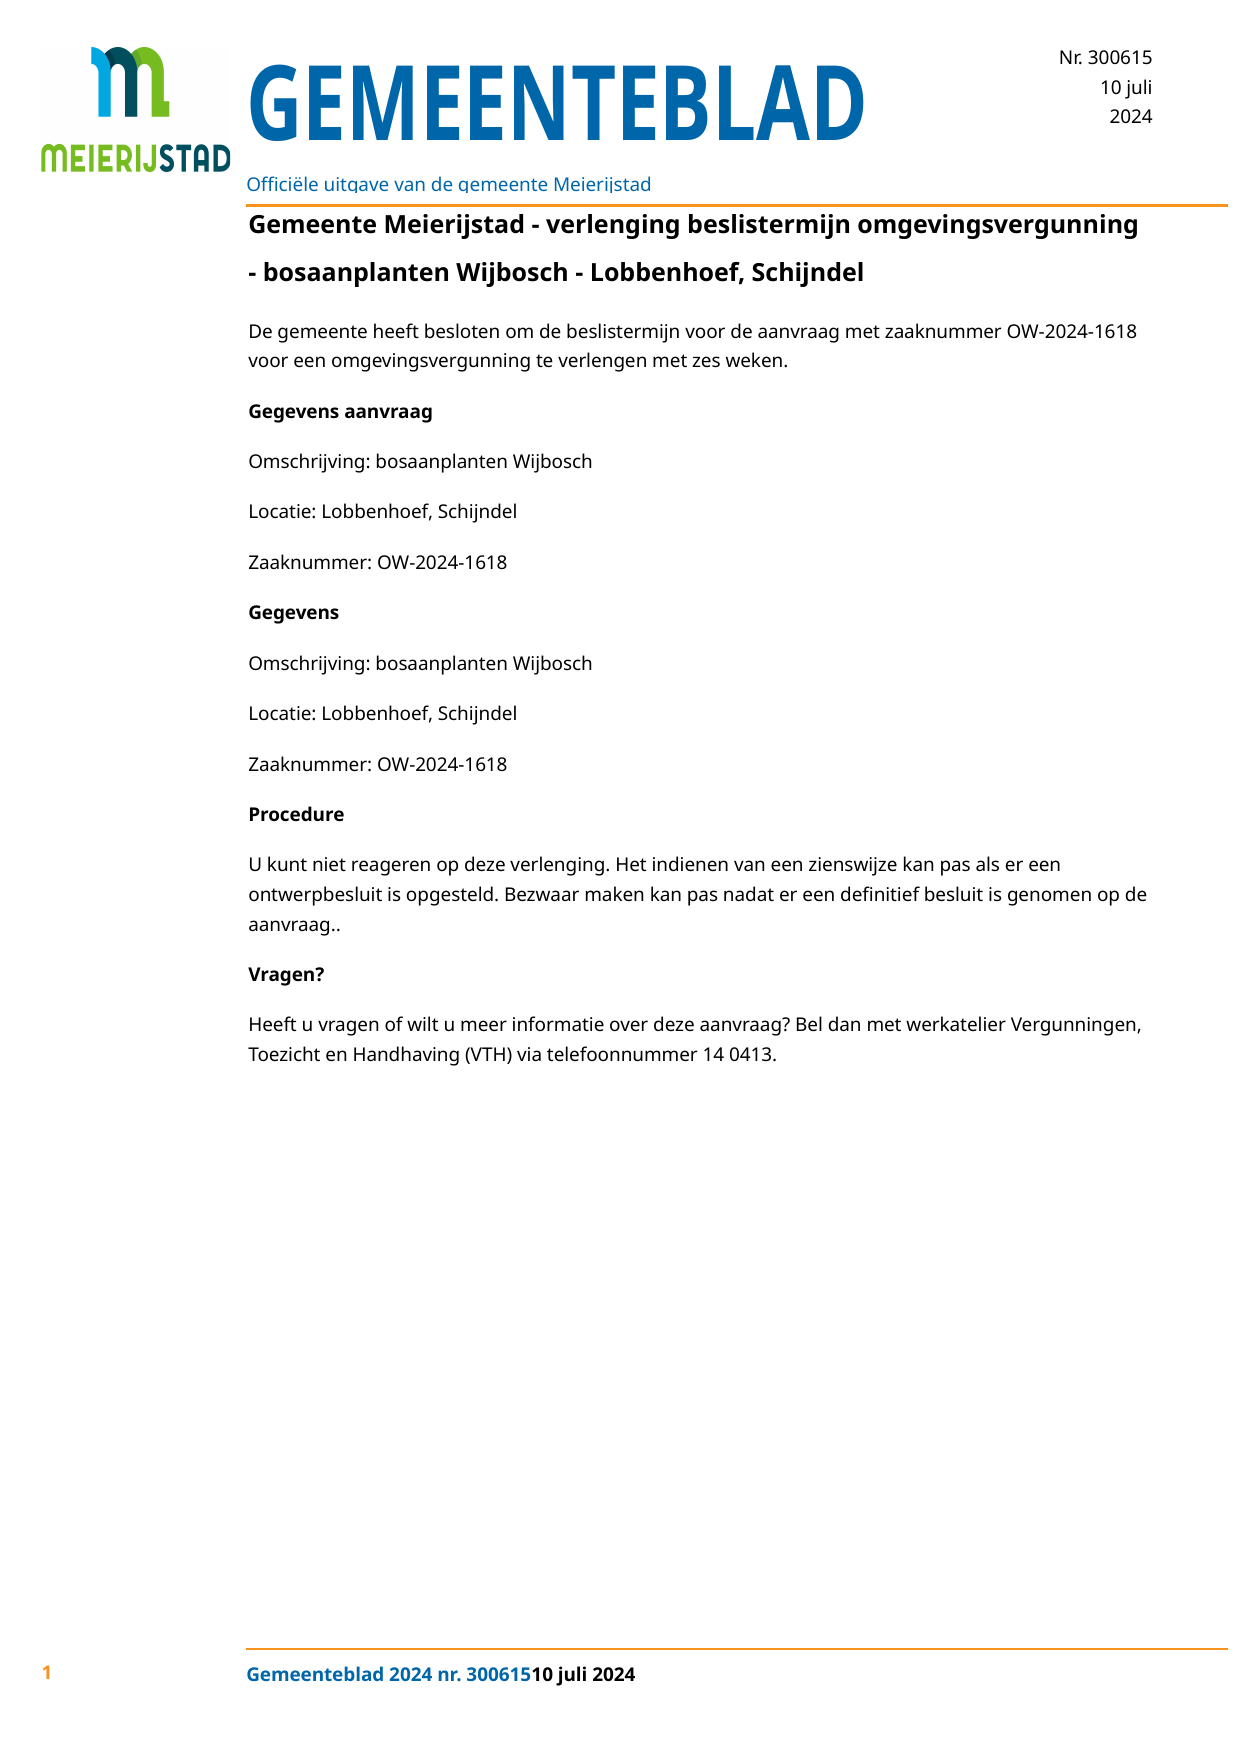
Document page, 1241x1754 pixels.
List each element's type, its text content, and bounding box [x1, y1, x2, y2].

text U kunt niet reageren op deze verlenging. Het indienen van een zienswijze kan pas als er een ontwerpbesluit is opgesteld. Bezwaar maken kan pas nadat er een definitief besluit is genomen op de aanvraag.. [248, 852, 1152, 937]
text Procedure [248, 801, 1152, 827]
text Gegevens aanvraag [248, 398, 1152, 424]
text Zaaknummer: OW-2024-1618 [248, 549, 1152, 575]
text De gemeente heeft besloten om de beslistermijn voor de aanvraag met zaaknummer OW-2024-1618 voor een omgevingsvergunning te verlengen met zes weken. [248, 318, 1152, 373]
text Heeft u vragen of wilt u meer informatie over deze aanvraag? Bel dan met werkatelier Vergunningen, Toezicht en Handhaving (VTH) via telefoonnummer 14 0413. [248, 1012, 1152, 1067]
text Locatie: Lobbenhoef, Schijndel [248, 700, 1152, 726]
text Vragen? [248, 961, 1152, 987]
text Omschrijving: bosaanplanten Wijbosch [248, 448, 1152, 474]
text Omschrijving: bosaanplanten Wijbosch [248, 650, 1152, 676]
text Zaaknummer: OW-2024-1618 [248, 751, 1152, 777]
text Locatie: Lobbenhoef, Schijndel [248, 499, 1152, 524]
text Gemeente Meierijstad - verlenging beslistermijn omgevingsvergunning - bosaanplanten Wijbosch - Lobbenhoef, Schijndel [248, 207, 1152, 288]
picture [41, 47, 231, 172]
text Gegevens [248, 599, 1152, 625]
